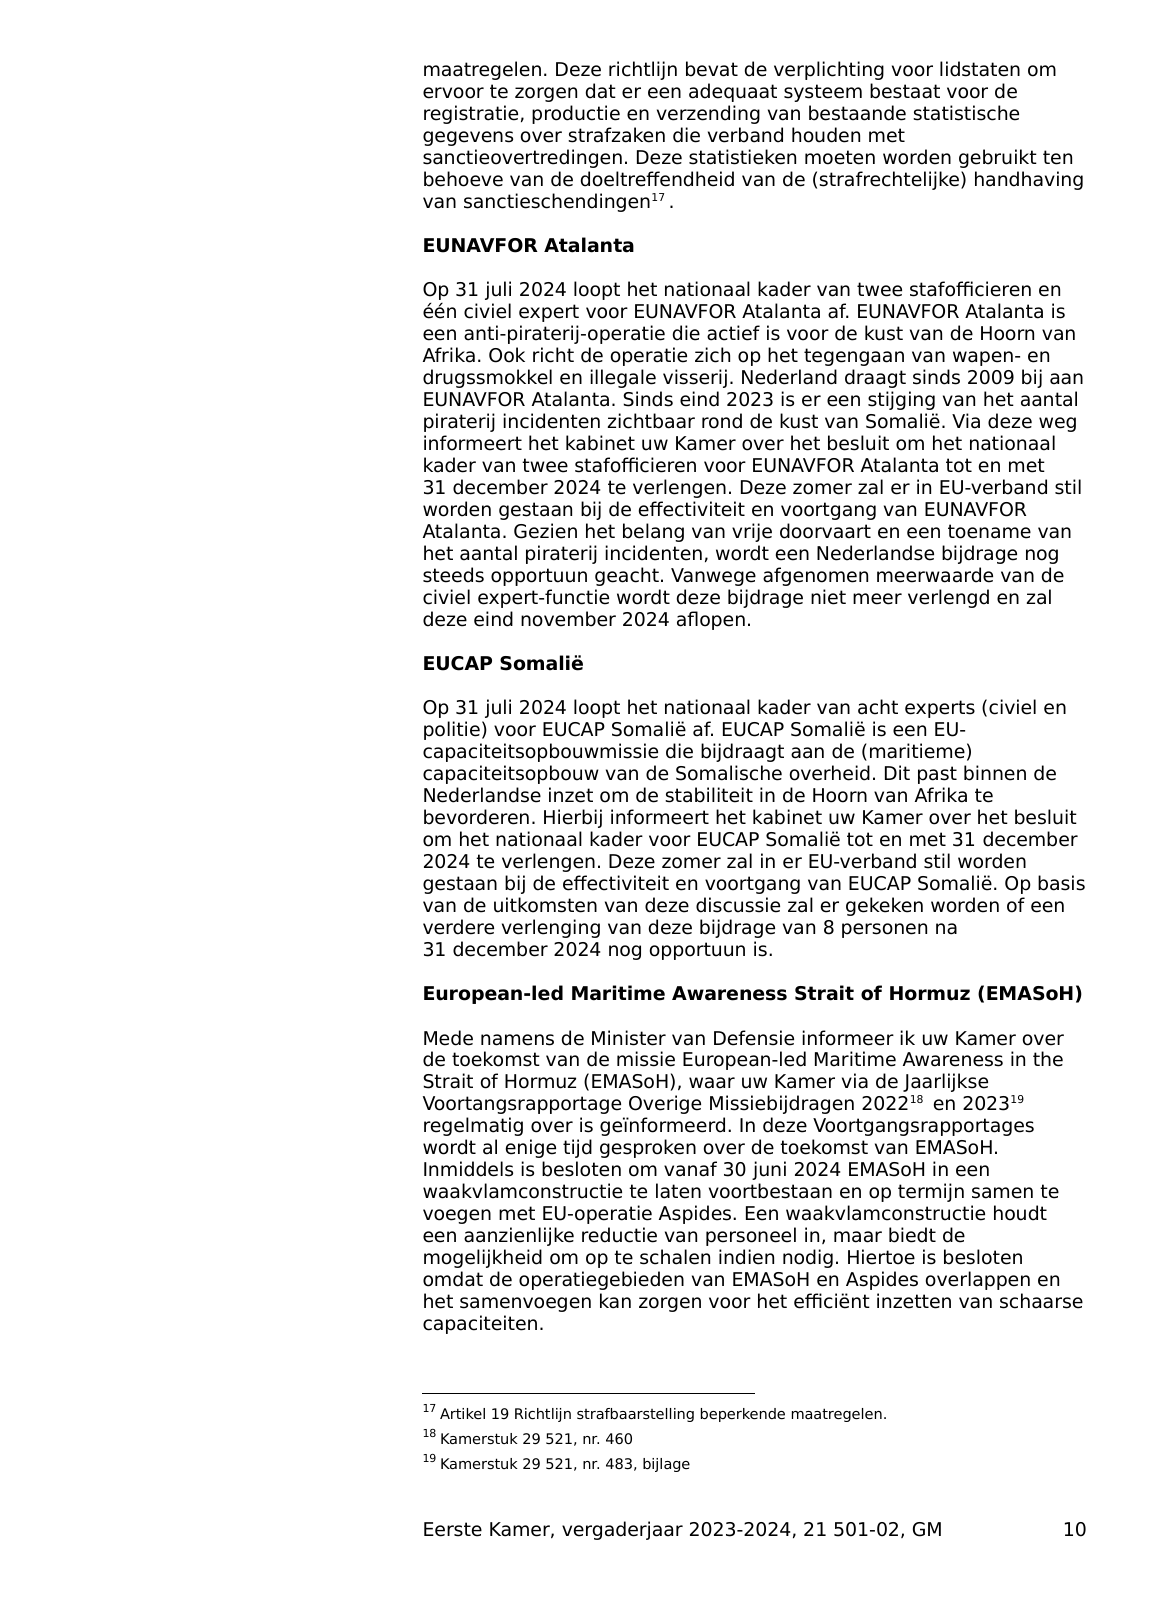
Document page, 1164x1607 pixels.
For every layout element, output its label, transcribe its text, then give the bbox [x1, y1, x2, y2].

text maatregelen. Deze richtlijn bevat de verplichting voor lidstaten om ervoor te zorgen dat er een adequaat systeem bestaat voor de registratie, productie en verzending van bestaande statistische gegevens over strafzaken die verband houden met sanctieovertredingen. Deze statistieken moeten worden gebruikt ten behoeve van de doeltreffendheid van de (strafrechtelijke) handhaving van sanctieschendingen. [422, 59, 1087, 213]
text Mede namens de Minister van Defensie informeer ik uw Kamer over de toekomst van de missie European-led Maritime Awareness in the Strait of Hormuz (EMASoH), waar uw Kamer via de Jaarlijkse Voortangsrapportage Overige Missiebijdragen 2022 en 2023 regelmatig over is geïnformeerd. In deze Voortgangsrapportages wordt al enige tijd gesproken over de toekomst van EMASoH. Inmiddels is besloten om vanaf 30 juni 2024 EMASoH in een waakvlamconstructie te laten voortbestaan en op termijn samen te voegen met EU-operatie Aspides. Een waakvlamconstructie houdt een aanzienlijke reductie van personeel in, maar biedt de mogelijkheid om op te schalen indien nodig. Hiertoe is besloten omdat de operatiegebieden van EMASoH en Aspides overlappen en het samenvoegen kan zorgen voor het efficiënt inzetten van schaarse capaciteiten. [422, 1027, 1087, 1335]
text Kamerstuk 29 521, nr. 483, bijlage [422, 1452, 1087, 1474]
subtitle EUCAP Somalië [422, 653, 1087, 675]
subtitle EUNAVFOR Atalanta [422, 235, 1087, 257]
subtitle European-led Maritime Awareness Strait of Hormuz (EMASoH) [422, 983, 1087, 1005]
text Artikel 19 Richtlijn strafbaarstelling beperkende maatregelen. [422, 1402, 1087, 1424]
text Op 31 juli 2024 loopt het nationaal kader van acht experts (civiel en politie) voor EUCAP Somalië af. EUCAP Somalië is een EU-capaciteitsopbouwmissie die bijdraagt aan de (maritieme) capaciteitsopbouw van de Somalische overheid. Dit past binnen de Nederlandse inzet om de stabiliteit in de Hoorn van Afrika te bevorderen. Hierbij informeert het kabinet uw Kamer over het besluit om het nationaal kader voor EUCAP Somalië tot en met 31 december 2024 te verlengen. Deze zomer zal in er EU-verband stil worden gestaan bij de effectiviteit en voortgang van EUCAP Somalië. Op basis van de uitkomsten van deze discussie zal er gekeken worden of een verdere verlenging van deze bijdrage van 8 personen na 31 december 2024 nog opportuun is. [422, 697, 1087, 961]
text Kamerstuk 29 521, nr. 460 [422, 1427, 1087, 1449]
text Op 31 juli 2024 loopt het nationaal kader van twee stafofficieren en één civiel expert voor EUNAVFOR Atalanta af. EUNAVFOR Atalanta is een anti-piraterij-operatie die actief is voor de kust van de Hoorn van Afrika. Ook richt de operatie zich op het tegengaan van wapen- en drugssmokkel en illegale visserij. Nederland draagt sinds 2009 bij aan EUNAVFOR Atalanta. Sinds eind 2023 is er een stijging van het aantal piraterij incidenten zichtbaar rond de kust van Somalië. Via deze weg informeert het kabinet uw Kamer over het besluit om het nationaal kader van twee stafofficieren voor EUNAVFOR Atalanta tot en met 31 december 2024 te verlengen. Deze zomer zal er in EU-verband stil worden gestaan bij de effectiviteit en voortgang van EUNAVFOR Atalanta. Gezien het belang van vrije doorvaart en een toename van het aantal piraterij incidenten, wordt een Nederlandse bijdrage nog steeds opportuun geacht. Vanwege afgenomen meerwaarde van de civiel expert-functie wordt deze bijdrage niet meer verlengd en zal deze eind november 2024 aflopen. [422, 279, 1087, 631]
